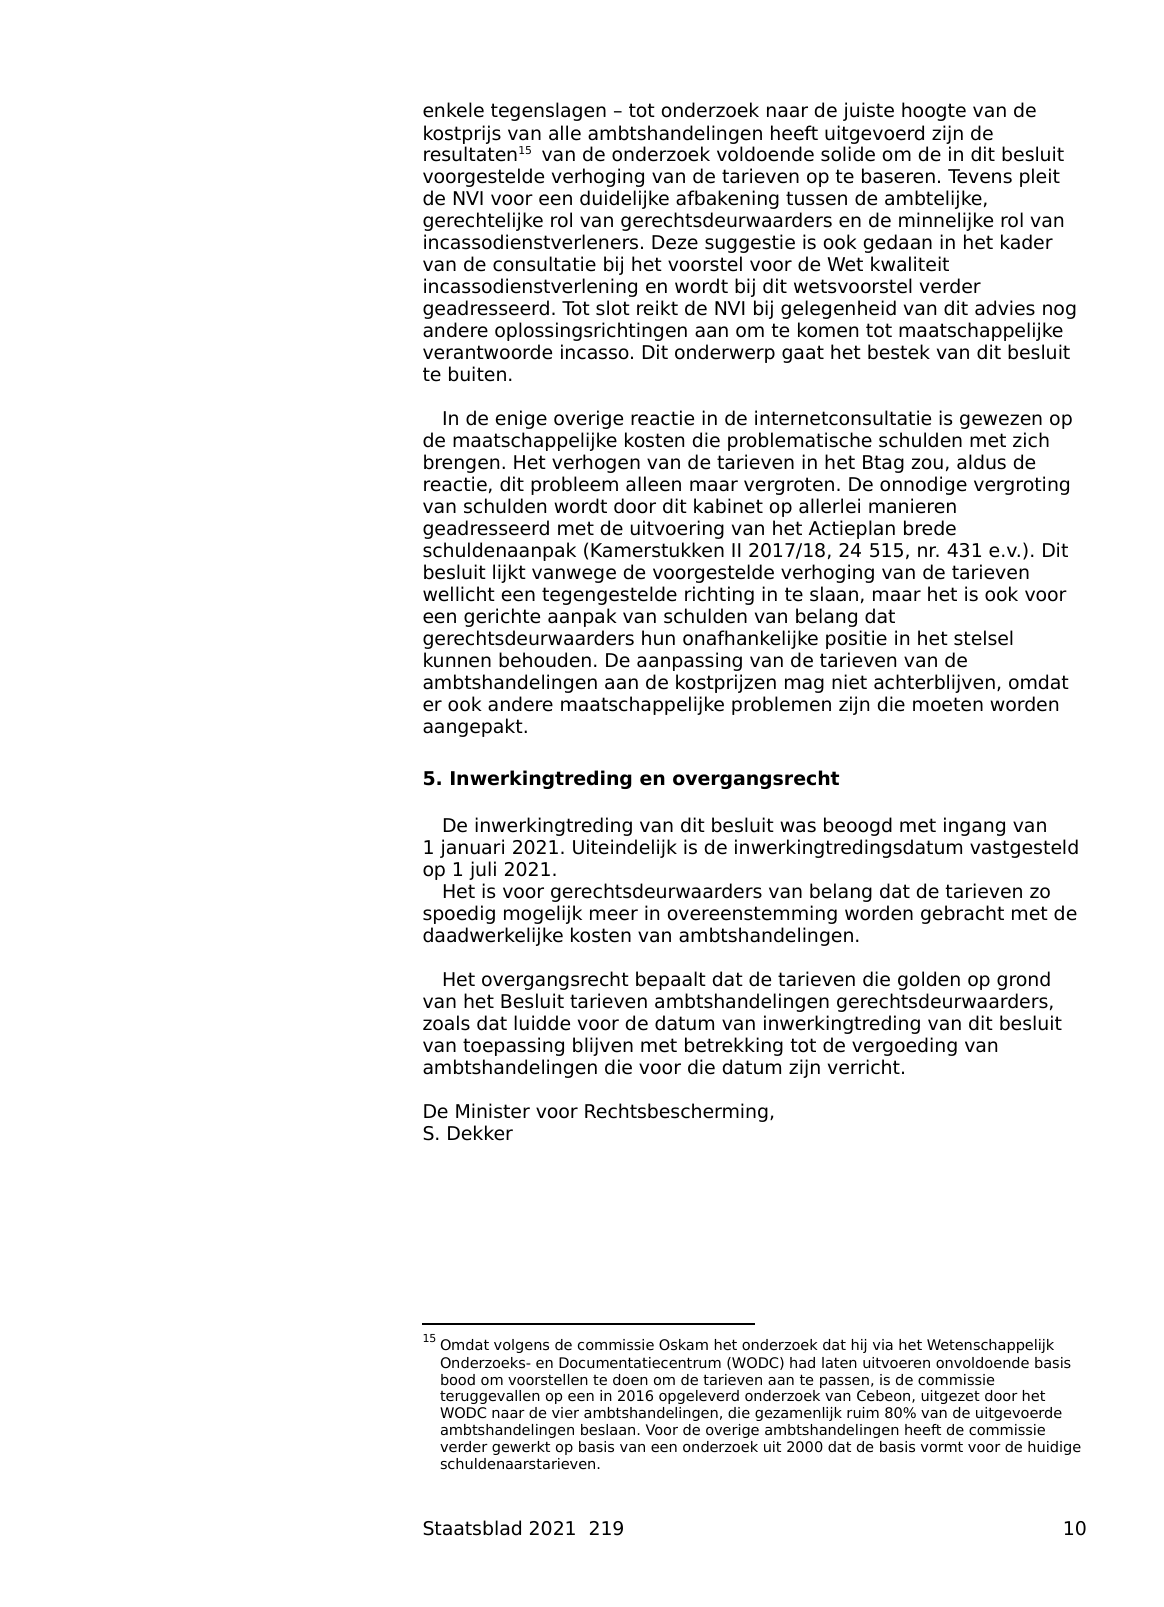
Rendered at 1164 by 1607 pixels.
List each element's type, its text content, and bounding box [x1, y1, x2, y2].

text enkele tegenslagen – tot onderzoek naar de juiste hoogte van de kostprijs van alle ambtshandelingen heeft uitgevoerd zijn de resultaten van de onderzoek voldoende solide om de in dit besluit voorgestelde verhoging van de tarieven op te baseren. Tevens pleit de NVI voor een duidelijke afbakening tussen de ambtelijke, gerechtelijke rol van gerechtsdeurwaarders en de minnelijke rol van incassodienstverleners. Deze suggestie is ook gedaan in het kader van de consultatie bij het voorstel voor de Wet kwaliteit incassodienstverlening en wordt bij dit wetsvoorstel verder geadresseerd. Tot slot reikt de NVI bij gelegenheid van dit advies nog andere oplossingsrichtingen aan om te komen tot maatschappelijke verantwoorde incasso. Dit onderwerp gaat het bestek van dit besluit te buiten. [422, 100, 1087, 386]
text In de enige overige reactie in de internetconsultatie is gewezen op de maatschappelijke kosten die problematische schulden met zich brengen. Het verhogen van de tarieven in het Btag zou, aldus de reactie, dit probleem alleen maar vergroten. De onnodige vergroting van schulden wordt door dit kabinet op allerlei manieren geadresseerd met de uitvoering van het Actieplan brede schuldenaanpak (Kamerstukken II 2017/18, 24 515, nr. 431 e.v.). Dit besluit lijkt vanwege de voorgestelde verhoging van de tarieven wellicht een tegengestelde richting in te slaan, maar het is ook voor een gerichte aanpak van schulden van belang dat gerechtsdeurwaarders hun onafhankelijke positie in het stelsel kunnen behouden. De aanpassing van de tarieven van de ambtshandelingen aan de kostprijzen mag niet achterblijven, omdat er ook andere maatschappelijke problemen zijn die moeten worden aangepakt. [422, 408, 1087, 738]
text De inwerkingtreding van dit besluit was beoogd met ingang van 1 januari 2021. Uiteindelijk is de inwerkingtredingsdatum vastgesteld op 1 juli 2021. [422, 815, 1087, 881]
text De Minister voor Rechtsbescherming, S. Dekker [422, 1101, 1087, 1145]
subtitle 5. Inwerkingtreding en overgangsrecht [422, 768, 1087, 790]
text Omdat volgens de commissie Oskam het onderzoek dat hij via het Wetenschappelijk Onderzoeks- en Documentatiecentrum (WODC) had laten uitvoeren onvoldoende basis bood om voorstellen te doen om de tarieven aan te passen, is de commissie teruggevallen op een in 2016 opgeleverd onderzoek van Cebeon, uitgezet door het WODC naar de vier ambtshandelingen, die gezamenlijk ruim 80% van de uitgevoerde ambtshandelingen beslaan. Voor de overige ambtshandelingen heeft de commissie verder gewerkt op basis van een onderzoek uit 2000 dat de basis vormt voor de huidige schuldenaarstarieven. [422, 1333, 1087, 1473]
text Het is voor gerechtsdeurwaarders van belang dat de tarieven zo spoedig mogelijk meer in overeenstemming worden gebracht met de daadwerkelijke kosten van ambtshandelingen. [422, 881, 1087, 947]
text Het overgangsrecht bepaalt dat de tarieven die golden op grond van het Besluit tarieven ambtshandelingen gerechtsdeurwaarders, zoals dat luidde voor de datum van inwerkingtreding van dit besluit van toepassing blijven met betrekking tot de vergoeding van ambtshandelingen die voor die datum zijn verricht. [422, 969, 1087, 1079]
